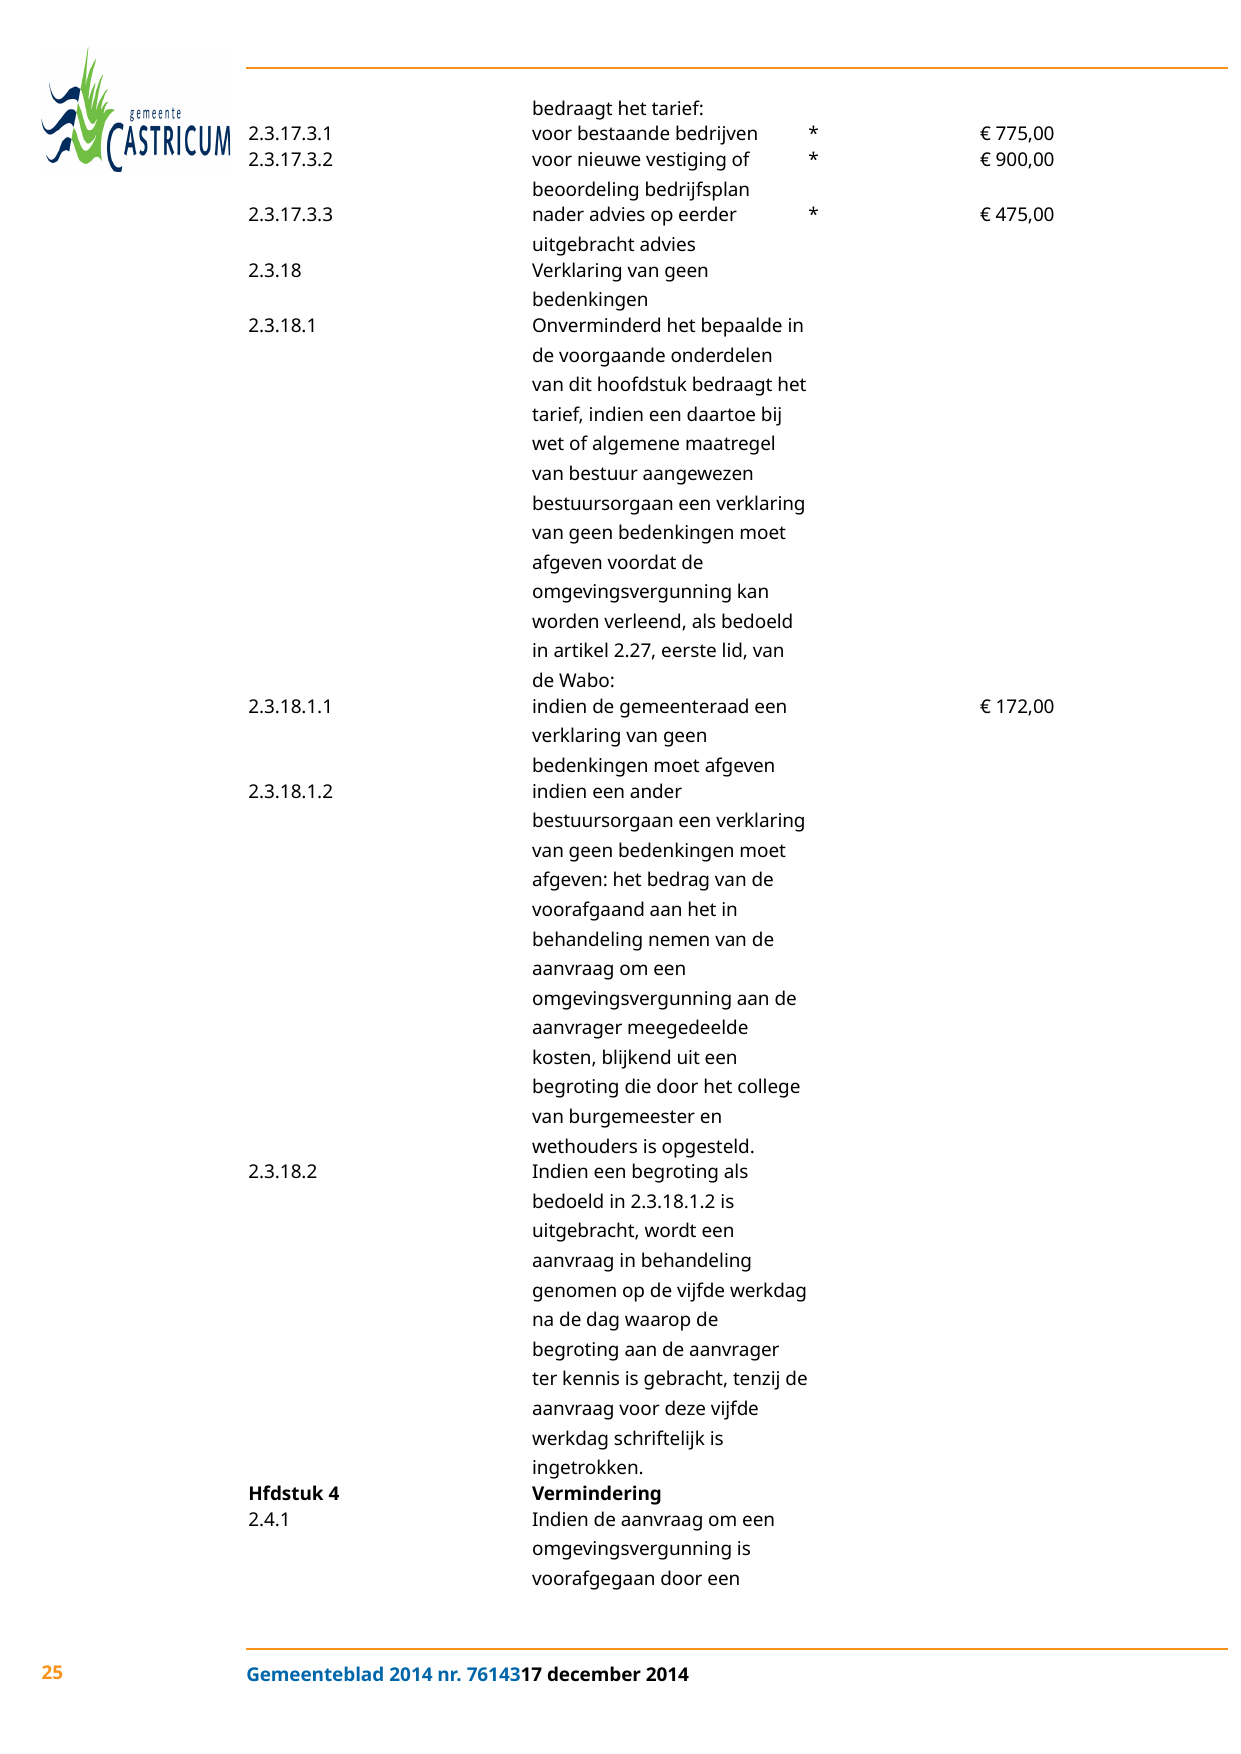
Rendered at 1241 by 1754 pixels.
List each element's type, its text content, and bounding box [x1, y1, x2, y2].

table_cell voor nieuwe vestiging of beoordeling bedrijfsplan [532, 146, 808, 202]
table_cell € 775,00 [980, 121, 1152, 146]
table_cell 2.3.18 [248, 257, 532, 312]
table_cell [980, 1506, 1152, 1591]
table_cell [980, 95, 1152, 121]
table_cell Onverminderd het bepaalde in de voorgaande onderdelen van dit hoofdstuk bedraagt het tarief, indien een daartoe bij wet of algemene maatregel van bestuur aangewezen bestuursorgaan een verklaring van geen bedenkingen moet afgeven voordat de omgevingsvergunning kan worden verleend, als bedoeld in artikel 2.27, eerste lid, van de Wabo: [532, 312, 808, 693]
table_cell 2.3.18.2 [248, 1159, 532, 1480]
table_cell 2.4.1 [248, 1506, 532, 1591]
table_cell [808, 312, 980, 693]
table_cell [980, 312, 1152, 693]
table_cell [980, 1480, 1152, 1506]
table_cell indien de gemeenteraad een verklaring van geen bedenkingen moet afgeven [532, 693, 808, 778]
table_cell [248, 95, 532, 121]
table_cell [808, 778, 980, 1158]
table_cell Indien de aanvraag om een omgevingsvergunning is voorafgegaan door een [532, 1506, 808, 1591]
table_cell [808, 257, 980, 312]
table_cell [808, 1480, 980, 1506]
table_cell voor bestaande bedrijven [532, 121, 808, 146]
table_cell indien een ander bestuursorgaan een verklaring van geen bedenkingen moet afgeven: het bedrag van de voorafgaand aan het in behandeling nemen van de aanvraag om een omgevingsvergunning aan de aanvrager meegedeelde kosten, blijkend uit een begroting die door het college van burgemeester en wethouders is opgesteld. [532, 778, 808, 1158]
table_cell 2.3.17.3.3 [248, 202, 532, 257]
table_cell 2.3.17.3.2 [248, 146, 532, 202]
table_cell [980, 778, 1152, 1158]
table_cell [980, 1159, 1152, 1480]
table_cell * [808, 202, 980, 257]
table_cell * [808, 146, 980, 202]
table_cell Indien een begroting als bedoeld in 2.3.18.1.2 is uitgebracht, wordt een aanvraag in behandeling genomen op de vijfde werkdag na de dag waarop de begroting aan de aanvrager ter kennis is gebracht, tenzij de aanvraag voor deze vijfde werkdag schriftelijk is ingetrokken. [532, 1159, 808, 1480]
table_cell € 475,00 [980, 202, 1152, 257]
table_cell € 172,00 [980, 693, 1152, 778]
table_cell nader advies op eerder uitgebracht advies [532, 202, 808, 257]
table_cell [808, 693, 980, 778]
table_cell Hfdstuk 4 [248, 1480, 532, 1506]
table_cell 2.3.17.3.1 [248, 121, 532, 146]
picture [41, 47, 231, 172]
table_cell bedraagt het tarief: [532, 95, 808, 121]
table_cell * [808, 121, 980, 146]
table_cell € 900,00 [980, 146, 1152, 202]
table_cell [808, 1159, 980, 1480]
table_cell Vermindering [532, 1480, 808, 1506]
table_cell 2.3.18.1.2 [248, 778, 532, 1158]
table_cell 2.3.18.1.1 [248, 693, 532, 778]
table_cell [808, 95, 980, 121]
table_cell [980, 257, 1152, 312]
table_cell [808, 1506, 980, 1591]
table_cell 2.3.18.1 [248, 312, 532, 693]
table_cell Verklaring van geen bedenkingen [532, 257, 808, 312]
